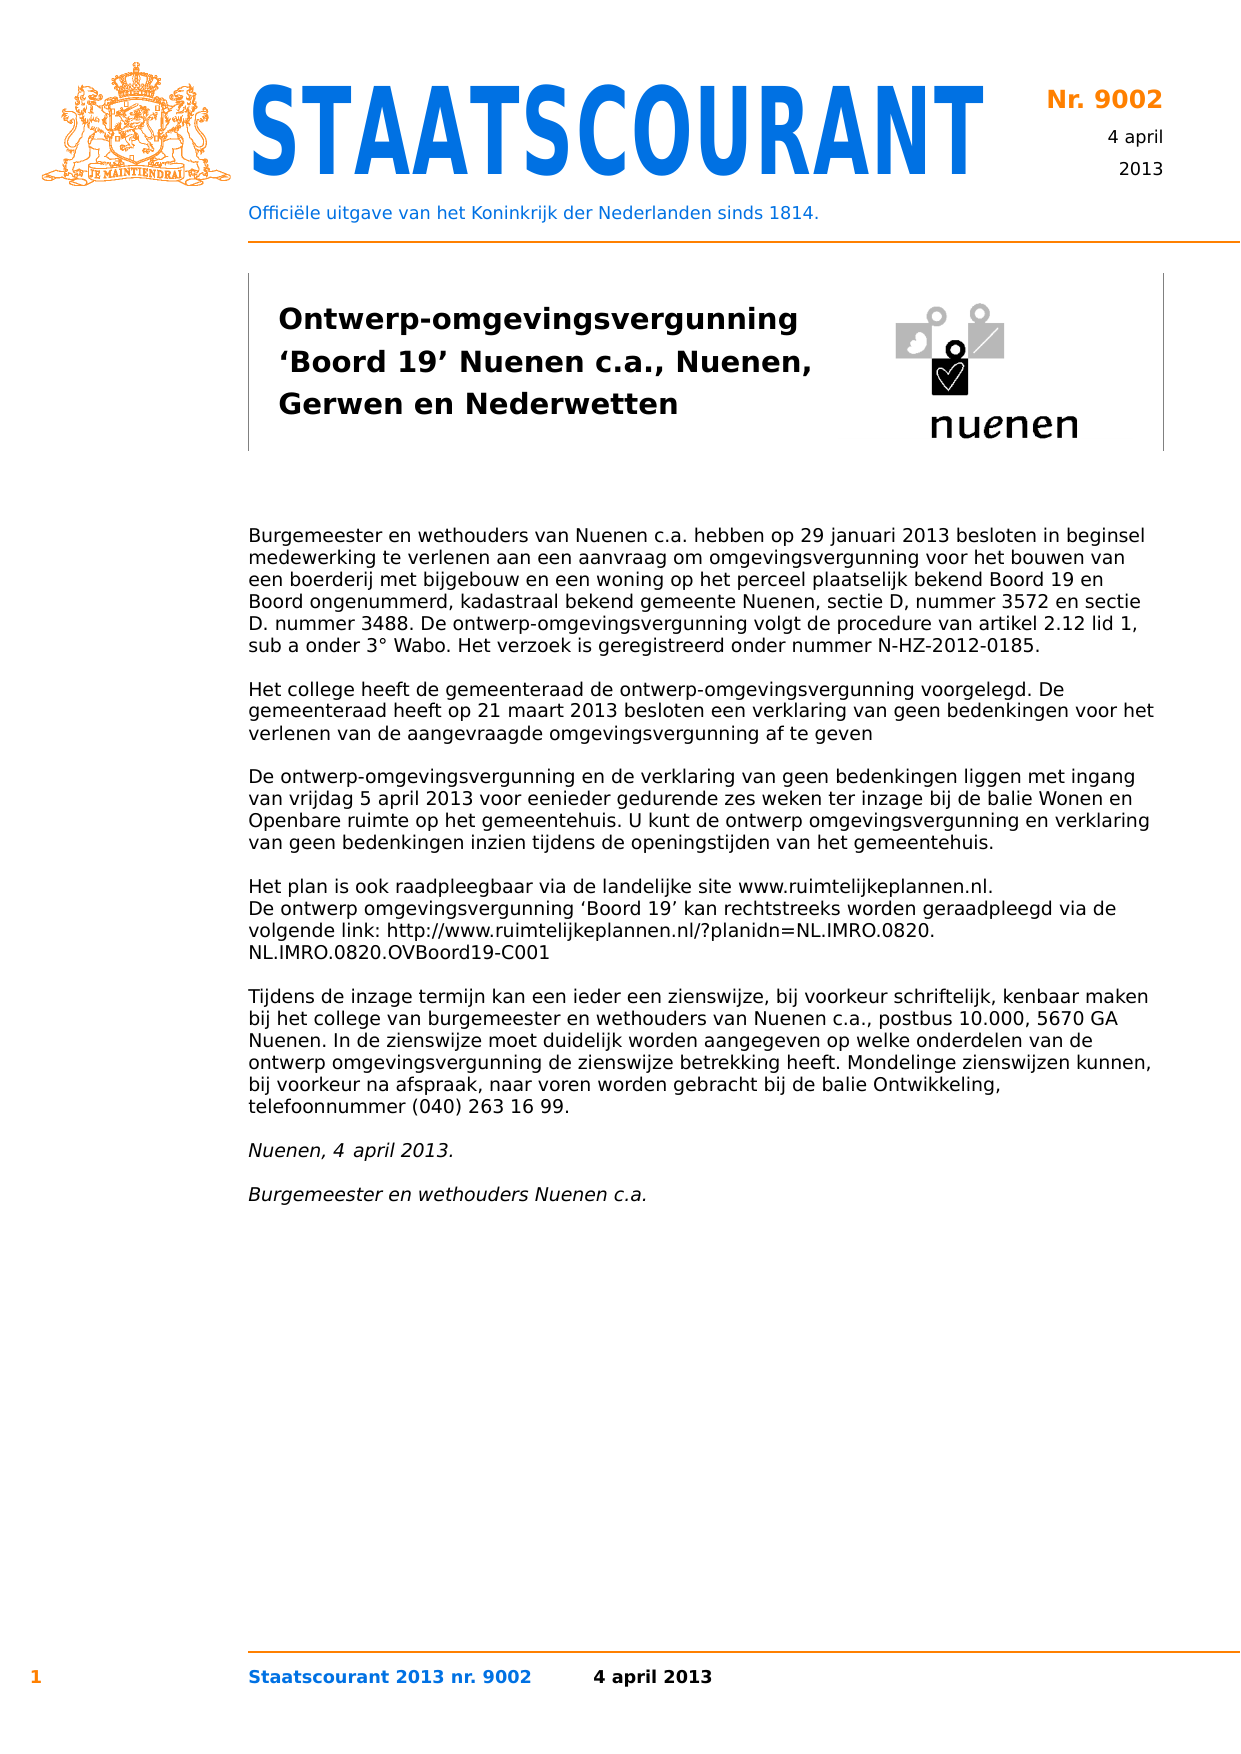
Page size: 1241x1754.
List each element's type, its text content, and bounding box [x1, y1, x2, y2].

text Burgemeester en wethouders Nuenen c.a. [248, 1183, 1163, 1205]
table_header STAATSCOURANT [248, 62, 998, 203]
text De ontwerp omgevingsvergunning ‘Boord 19’ kan rechtstreeks worden geraadpleegd via de volgende link: http://www.ruimtelijkeplannen.nl/?planidn=NL.IMRO.0820. NL.IMRO.0820.OVBoord19-C001 [248, 898, 1163, 964]
picture [41, 62, 231, 186]
text Nuenen, 4 april 2013. [248, 1139, 1163, 1162]
text Het plan is ook raadpleegbaar via de landelijke site www.ruimtelijkeplannen.nl. [248, 876, 1163, 898]
subtitle Ontwerp-omgevingsvergunning ‘Boord 19’ Nuenen c.a., Nuenen, Gerwen en Nederwetten [249, 273, 1163, 451]
picture [838, 302, 1134, 439]
table_header Nr. 9002 [998, 62, 1240, 121]
text Tijdens de inzage termijn kan een ieder een zienswijze, bij voorkeur schriftelijk, kenbaar maken bij het college van burgemeester en wethouders van Nuenen c.a., postbus 10.000, 5670 GA Nuenen. In de zienswijze moet duidelijk worden aangegeven op welke onderdelen van de ontwerp omgevingsvergunning de zienswijze betrekking heeft. Mondelinge zienswijzen kunnen, bij voorkeur na afspraak, naar voren worden gebracht bij de balie Ontwikkeling, telefoonnummer (040) 263 16 99. [248, 986, 1163, 1118]
text De ontwerp-omgevingsvergunning en de verklaring van geen bedenkingen liggen met ingang van vrijdag 5 april 2013 voor eenieder gedurende zes weken ter inzage bij de balie Wonen en Openbare ruimte op het gemeentehuis. U kunt de ontwerp omgevingsvergunning en verklaring van geen bedenkingen inzien tijdens de openingstijden van het gemeentehuis. [248, 766, 1163, 854]
text Burgemeester en wethouders van Nuenen c.a. hebben op 29 januari 2013 besloten in beginsel medewerking te verlenen aan een aanvraag om omgevingsvergunning voor het bouwen van een boerderij met bijgebouw en een woning op het perceel plaatselijk bekend Boord 19 en Boord ongenummerd, kadastraal bekend gemeente Nuenen, sectie D, nummer 3572 en sectie D. nummer 3488. De ontwerp-omgevingsvergunning volgt de procedure van artikel 2.12 lid 1, sub a onder 3° Wabo. Het verzoek is geregistreerd onder nummer N-HZ-2012-0185. [248, 525, 1163, 657]
table_cell Officiële uitgave van het Koninkrijk der Nederlanden sinds 1814. [248, 203, 1240, 241]
table_cell 2013 [998, 153, 1240, 203]
text Het college heeft de gemeenteraad de ontwerp-omgevingsvergunning voorgelegd. De gemeenteraad heeft op 21 maart 2013 besloten een verklaring van geen bedenkingen voor het verlenen van de aangevraagde omgevingsvergunning af te geven [248, 678, 1163, 744]
table_cell 4 april [998, 121, 1240, 153]
table_header [25, 62, 248, 241]
